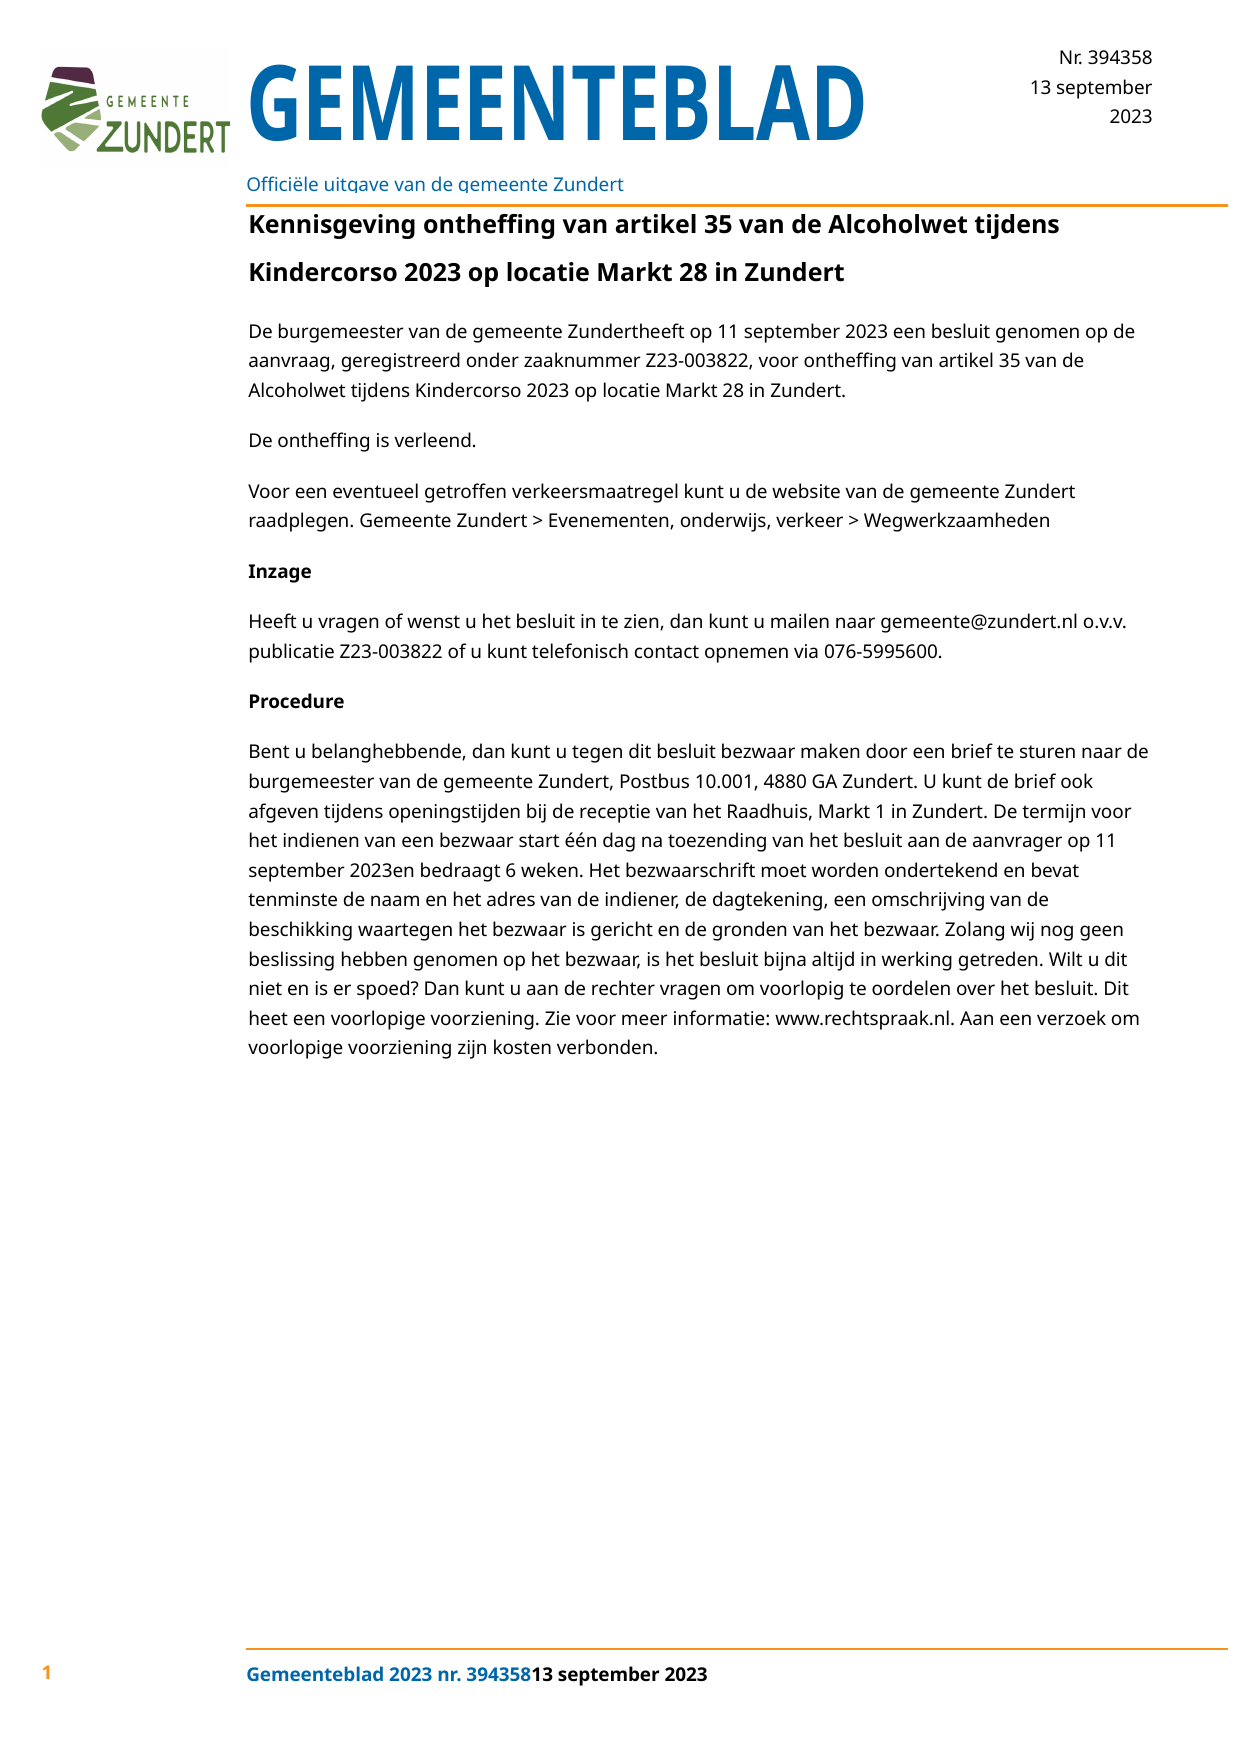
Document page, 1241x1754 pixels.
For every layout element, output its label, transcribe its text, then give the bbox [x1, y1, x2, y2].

picture [41, 47, 231, 172]
text Procedure [248, 688, 1152, 714]
text De burgemeester van de gemeente Zundertheeft op 11 september 2023 een besluit genomen op de aanvraag, geregistreerd onder zaaknummer Z23-003822, voor ontheffing van artikel 35 van de Alcoholwet tijdens Kindercorso 2023 op locatie Markt 28 in Zundert. [248, 318, 1152, 403]
text Heeft u vragen of wenst u het besluit in te zien, dan kunt u mailen naar gemeente@zundert.nl o.v.v. publicatie Z23-003822 of u kunt telefonisch contact opnemen via 076-5995600. [248, 608, 1152, 664]
text Inzage [248, 558, 1152, 584]
text Bent u belanghebbende, dan kunt u tegen dit besluit bezwaar maken door een brief te sturen naar de burgemeester van de gemeente Zundert, Postbus 10.001, 4880 GA Zundert. U kunt de brief ook afgeven tijdens openingstijden bij de receptie van het Raadhuis, Markt 1 in Zundert. De termijn voor het indienen van een bezwaar start één dag na toezending van het besluit aan de aanvrager op 11 september 2023en bedraagt 6 weken. Het bezwaarschrift moet worden ondertekend en bevat tenminste de naam en het adres van de indiener, de dagtekening, een omschrijving van de beschikking waartegen het bezwaar is gericht en de gronden van het bezwaar. Zolang wij nog geen beslissing hebben genomen op het bezwaar, is het besluit bijna altijd in werking getreden. Wilt u dit niet en is er spoed? Dan kunt u aan de rechter vragen om voorlopig te oordelen over het besluit. Dit heet een voorlopige voorziening. Zie voor meer informatie: www.rechtspraak.nl. Aan een verzoek om voorlopige voorziening zijn kosten verbonden. [248, 739, 1152, 1060]
text De ontheffing is verleend. [248, 427, 1152, 453]
text Voor een eventueel getroffen verkeersmaatregel kunt u de website van de gemeente Zundert raadplegen. Gemeente Zundert > Evenementen, onderwijs, verkeer > Wegwerkzaamheden [248, 478, 1152, 533]
text Kennisgeving ontheffing van artikel 35 van de Alcoholwet tijdens Kindercorso 2023 op locatie Markt 28 in Zundert [248, 207, 1152, 288]
